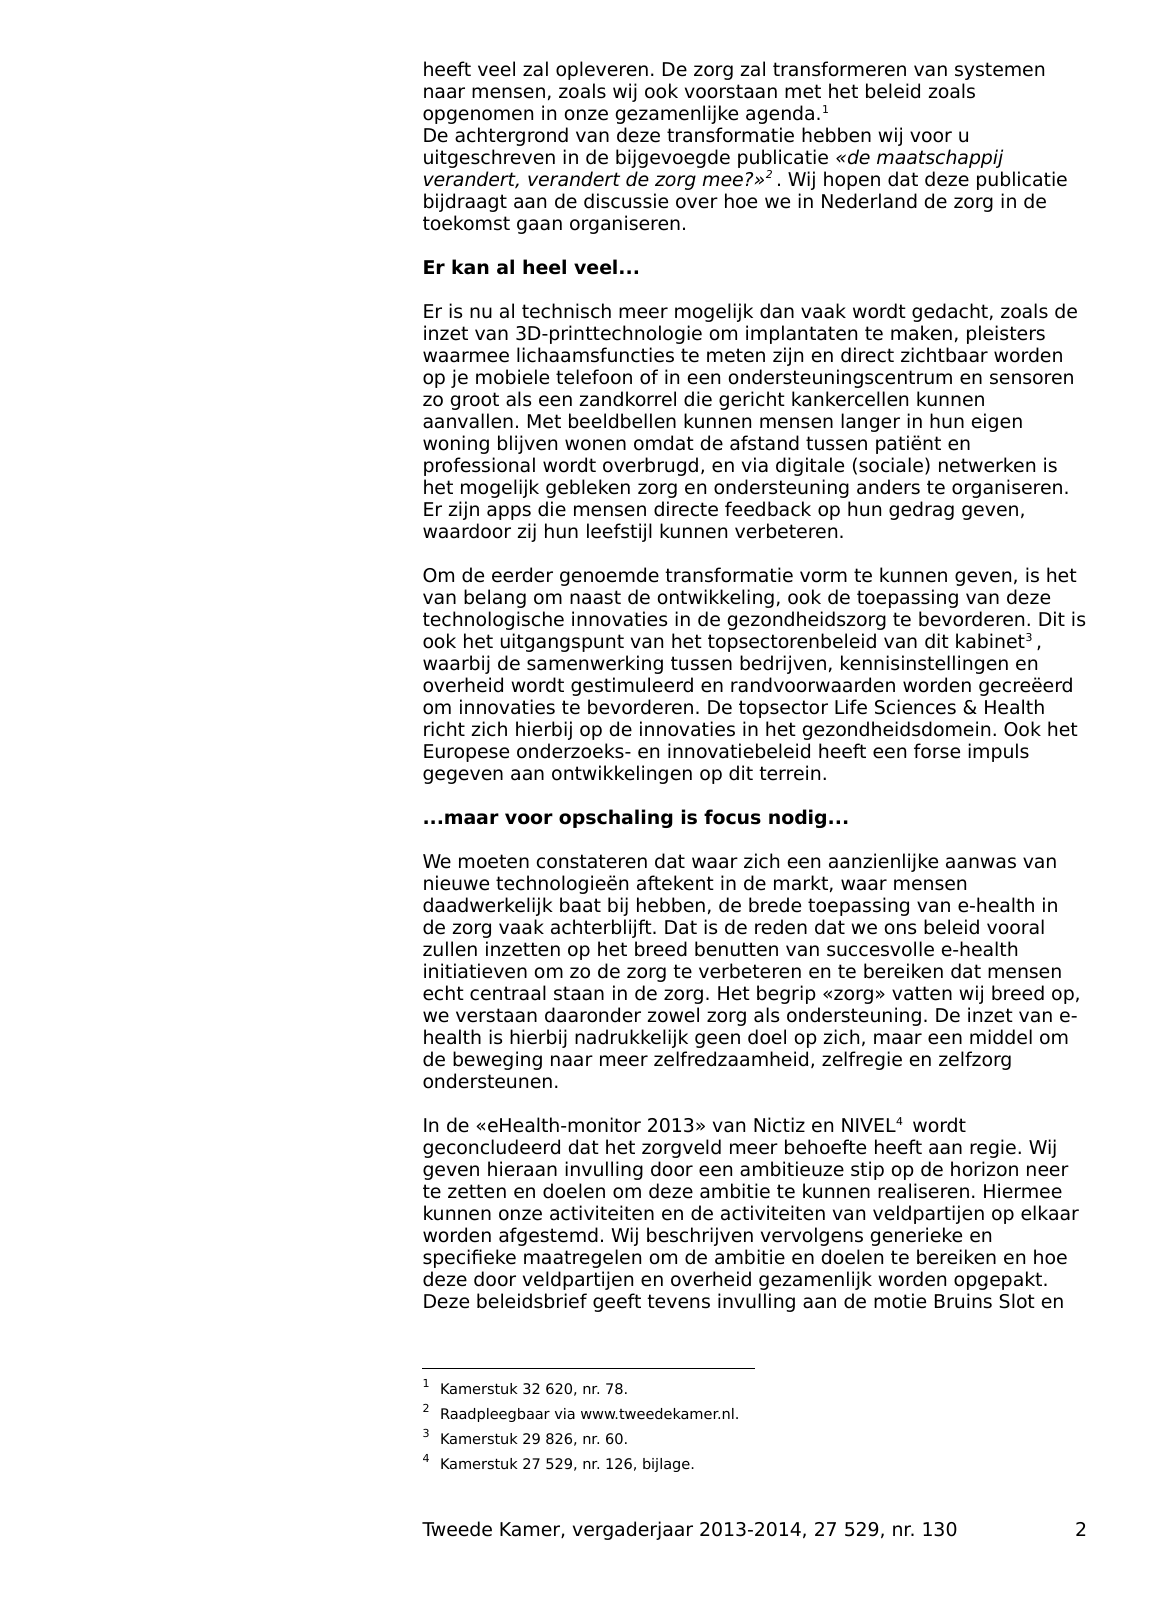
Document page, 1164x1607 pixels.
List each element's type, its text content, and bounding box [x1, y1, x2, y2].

text Er is nu al technisch meer mogelijk dan vaak wordt gedacht, zoals de inzet van 3D-printtechnologie om implantaten te maken, pleisters waarmee lichaamsfuncties te meten zijn en direct zichtbaar worden op je mobiele telefoon of in een ondersteuningscentrum en sensoren zo groot als een zandkorrel die gericht kankercellen kunnen aanvallen. Met beeldbellen kunnen mensen langer in hun eigen woning blijven wonen omdat de afstand tussen patiënt en professional wordt overbrugd, en via digitale (sociale) netwerken is het mogelijk gebleken zorg en ondersteuning anders te organiseren. Er zijn apps die mensen directe feedback op hun gedrag geven, waardoor zij hun leefstijl kunnen verbeteren. [422, 301, 1087, 543]
text We moeten constateren dat waar zich een aanzienlijke aanwas van nieuwe technologieën aftekent in de markt, waar mensen daadwerkelijk baat bij hebben, de brede toepassing van e-health in de zorg vaak achterblijft. Dat is de reden dat we ons beleid vooral zullen inzetten op het breed benutten van succesvolle e-health initiatieven om zo de zorg te verbeteren en te bereiken dat mensen echt centraal staan in de zorg. Het begrip «zorg» vatten wij breed op, we verstaan daaronder zowel zorg als ondersteuning. De inzet van e-health is hierbij nadrukkelijk geen doel op zich, maar een middel om de beweging naar meer zelfredzaamheid, zelfregie en zelfzorg ondersteunen. [422, 851, 1087, 1093]
subtitle Er kan al heel veel... [422, 257, 1087, 279]
text Raadpleegbaar via www.tweedekamer.nl. [422, 1402, 1087, 1424]
subtitle ...maar voor opschaling is focus nodig... [422, 807, 1087, 829]
text De achtergrond van deze transformatie hebben wij voor u uitgeschreven in de bijgevoegde publicatie «de maatschappij verandert, verandert de zorg mee?». Wij hopen dat deze publicatie bijdraagt aan de discussie over hoe we in Nederland de zorg in de toekomst gaan organiseren. [422, 125, 1087, 235]
text Kamerstuk 29 826, nr. 60. [422, 1427, 1087, 1449]
text heeft veel zal opleveren. De zorg zal transformeren van systemen naar mensen, zoals wij ook voorstaan met het beleid zoals opgenomen in onze gezamenlijke agenda. [422, 59, 1087, 125]
text Kamerstuk 27 529, nr. 126, bijlage. [422, 1452, 1087, 1474]
text Om de eerder genoemde transformatie vorm te kunnen geven, is het van belang om naast de ontwikkeling, ook de toepassing van deze technologische innovaties in de gezondheidszorg te bevorderen. Dit is ook het uitgangspunt van het topsectorenbeleid van dit kabinet, waarbij de samenwerking tussen bedrijven, kennisinstellingen en overheid wordt gestimuleerd en randvoorwaarden worden gecreëerd om innovaties te bevorderen. De topsector Life Sciences & Health richt zich hierbij op de innovaties in het gezondheidsdomein. Ook het Europese onderzoeks- en innovatiebeleid heeft een forse impuls gegeven aan ontwikkelingen op dit terrein. [422, 565, 1087, 785]
text In de «eHealth-monitor 2013» van Nictiz en NIVEL wordt geconcludeerd dat het zorgveld meer behoefte heeft aan regie. Wij geven hieraan invulling door een ambitieuze stip op de horizon neer te zetten en doelen om deze ambitie te kunnen realiseren. Hiermee kunnen onze activiteiten en de activiteiten van veldpartijen op elkaar worden afgestemd. Wij beschrijven vervolgens generieke en specifieke maatregelen om de ambitie en doelen te bereiken en hoe deze door veldpartijen en overheid gezamenlijk worden opgepakt. Deze beleidsbrief geeft tevens invulling aan de motie Bruins Slot en [422, 1115, 1087, 1313]
text Kamerstuk 32 620, nr. 78. [422, 1377, 1087, 1399]
